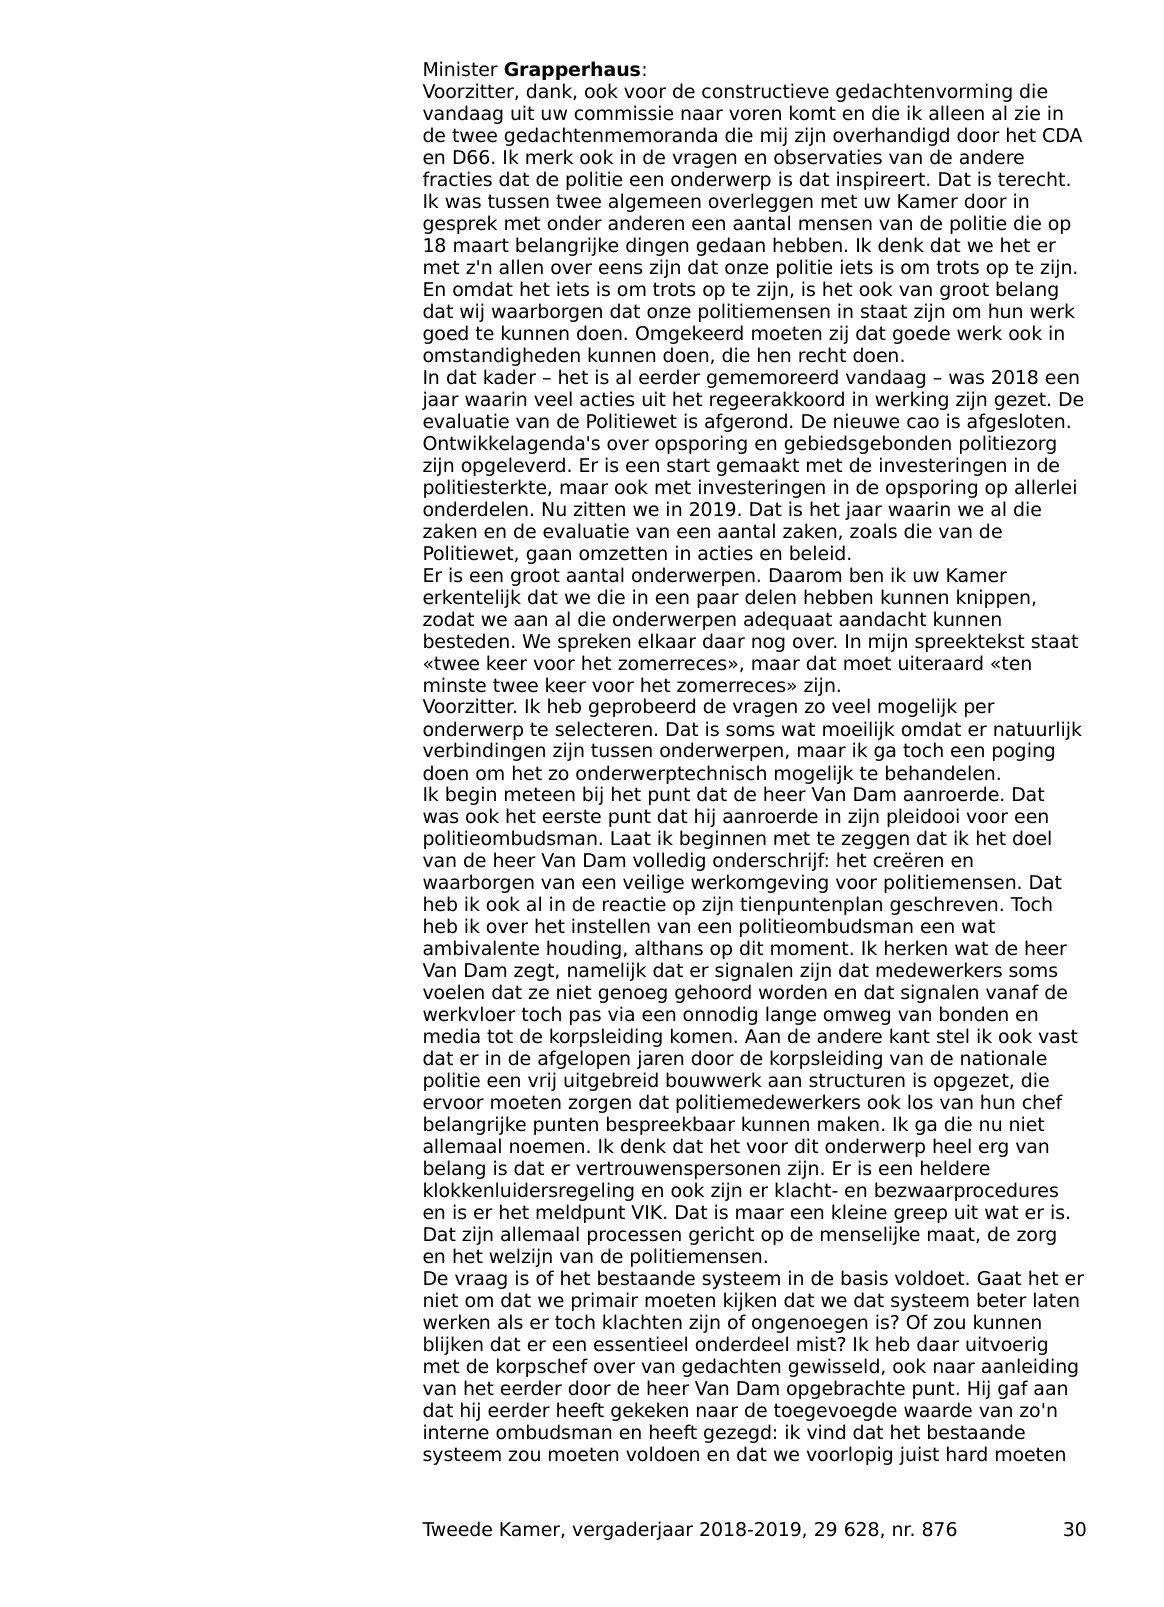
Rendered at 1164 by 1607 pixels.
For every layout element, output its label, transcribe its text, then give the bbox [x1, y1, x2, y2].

text Ik begin meteen bij het punt dat de heer Van Dam aanroerde. Dat was ook het eerste punt dat hij aanroerde in zijn pleidooi voor een politieombudsman. Laat ik beginnen met te zeggen dat ik het doel van de heer Van Dam volledig onderschrijf: het creëren en waarborgen van een veilige werkomgeving voor politiemensen. Dat heb ik ook al in de reactie op zijn tienpuntenplan geschreven. Toch heb ik over het instellen van een politieombudsman een wat ambivalente houding, althans op dit moment. Ik herken wat de heer Van Dam zegt, namelijk dat er signalen zijn dat medewerkers soms voelen dat ze niet genoeg gehoord worden en dat signalen vanaf de werkvloer toch pas via een onnodig lange omweg van bonden en media tot de korpsleiding komen. Aan de andere kant stel ik ook vast dat er in de afgelopen jaren door de korpsleiding van de nationale politie een vrij uitgebreid bouwwerk aan structuren is opgezet, die ervoor moeten zorgen dat politiemedewerkers ook los van hun chef belangrijke punten bespreekbaar kunnen maken. Ik ga die nu niet allemaal noemen. Ik denk dat het voor dit onderwerp heel erg van belang is dat er vertrouwenspersonen zijn. Er is een heldere klokkenluidersregeling en ook zijn er klacht- en bezwaarprocedures en is er het meldpunt VIK. Dat is maar een kleine greep uit wat er is. Dat zijn allemaal processen gericht op de menselijke maat, de zorg en het welzijn van de politiemensen. [422, 784, 1087, 1268]
text Minister Grapperhaus: [422, 59, 1087, 81]
text Voorzitter, dank, ook voor de constructieve gedachtenvorming die vandaag uit uw commissie naar voren komt en die ik alleen al zie in de twee gedachtenmemoranda die mij zijn overhandigd door het CDA en D66. Ik merk ook in de vragen en observaties van de andere fracties dat de politie een onderwerp is dat inspireert. Dat is terecht. Ik was tussen twee algemeen overleggen met uw Kamer door in gesprek met onder anderen een aantal mensen van de politie die op 18 maart belangrijke dingen gedaan hebben. Ik denk dat we het er met z'n allen over eens zijn dat onze politie iets is om trots op te zijn. En omdat het iets is om trots op te zijn, is het ook van groot belang dat wij waarborgen dat onze politiemensen in staat zijn om hun werk goed te kunnen doen. Omgekeerd moeten zij dat goede werk ook in omstandigheden kunnen doen, die hen recht doen. [422, 81, 1087, 367]
text In dat kader – het is al eerder gememoreerd vandaag – was 2018 een jaar waarin veel acties uit het regeerakkoord in werking zijn gezet. De evaluatie van de Politiewet is afgerond. De nieuwe cao is afgesloten. Ontwikkelagenda's over opsporing en gebiedsgebonden politiezorg zijn opgeleverd. Er is een start gemaakt met de investeringen in de politiesterkte, maar ook met investeringen in de opsporing op allerlei onderdelen. Nu zitten we in 2019. Dat is het jaar waarin we al die zaken en de evaluatie van een aantal zaken, zoals die van de Politiewet, gaan omzetten in acties en beleid. [422, 367, 1087, 564]
text Voorzitter. Ik heb geprobeerd de vragen zo veel mogelijk per onderwerp te selecteren. Dat is soms wat moeilijk omdat er natuurlijk verbindingen zijn tussen onderwerpen, maar ik ga toch een poging doen om het zo onderwerptechnisch mogelijk te behandelen. [422, 696, 1087, 784]
text De vraag is of het bestaande systeem in de basis voldoet. Gaat het er niet om dat we primair moeten kijken dat we dat systeem beter laten werken als er toch klachten zijn of ongenoegen is? Of zou kunnen blijken dat er een essentieel onderdeel mist? Ik heb daar uitvoerig met de korpschef over van gedachten gewisseld, ook naar aanleiding van het eerder door de heer Van Dam opgebrachte punt. Hij gaf aan dat hij eerder heeft gekeken naar de toegevoegde waarde van zo'n interne ombudsman en heeft gezegd: ik vind dat het bestaande systeem zou moeten voldoen en dat we voorlopig juist hard moeten [422, 1268, 1087, 1466]
text Er is een groot aantal onderwerpen. Daarom ben ik uw Kamer erkentelijk dat we die in een paar delen hebben kunnen knippen, zodat we aan al die onderwerpen adequaat aandacht kunnen besteden. We spreken elkaar daar nog over. In mijn spreektekst staat «twee keer voor het zomerreces», maar dat moet uiteraard «ten minste twee keer voor het zomerreces» zijn. [422, 564, 1087, 696]
